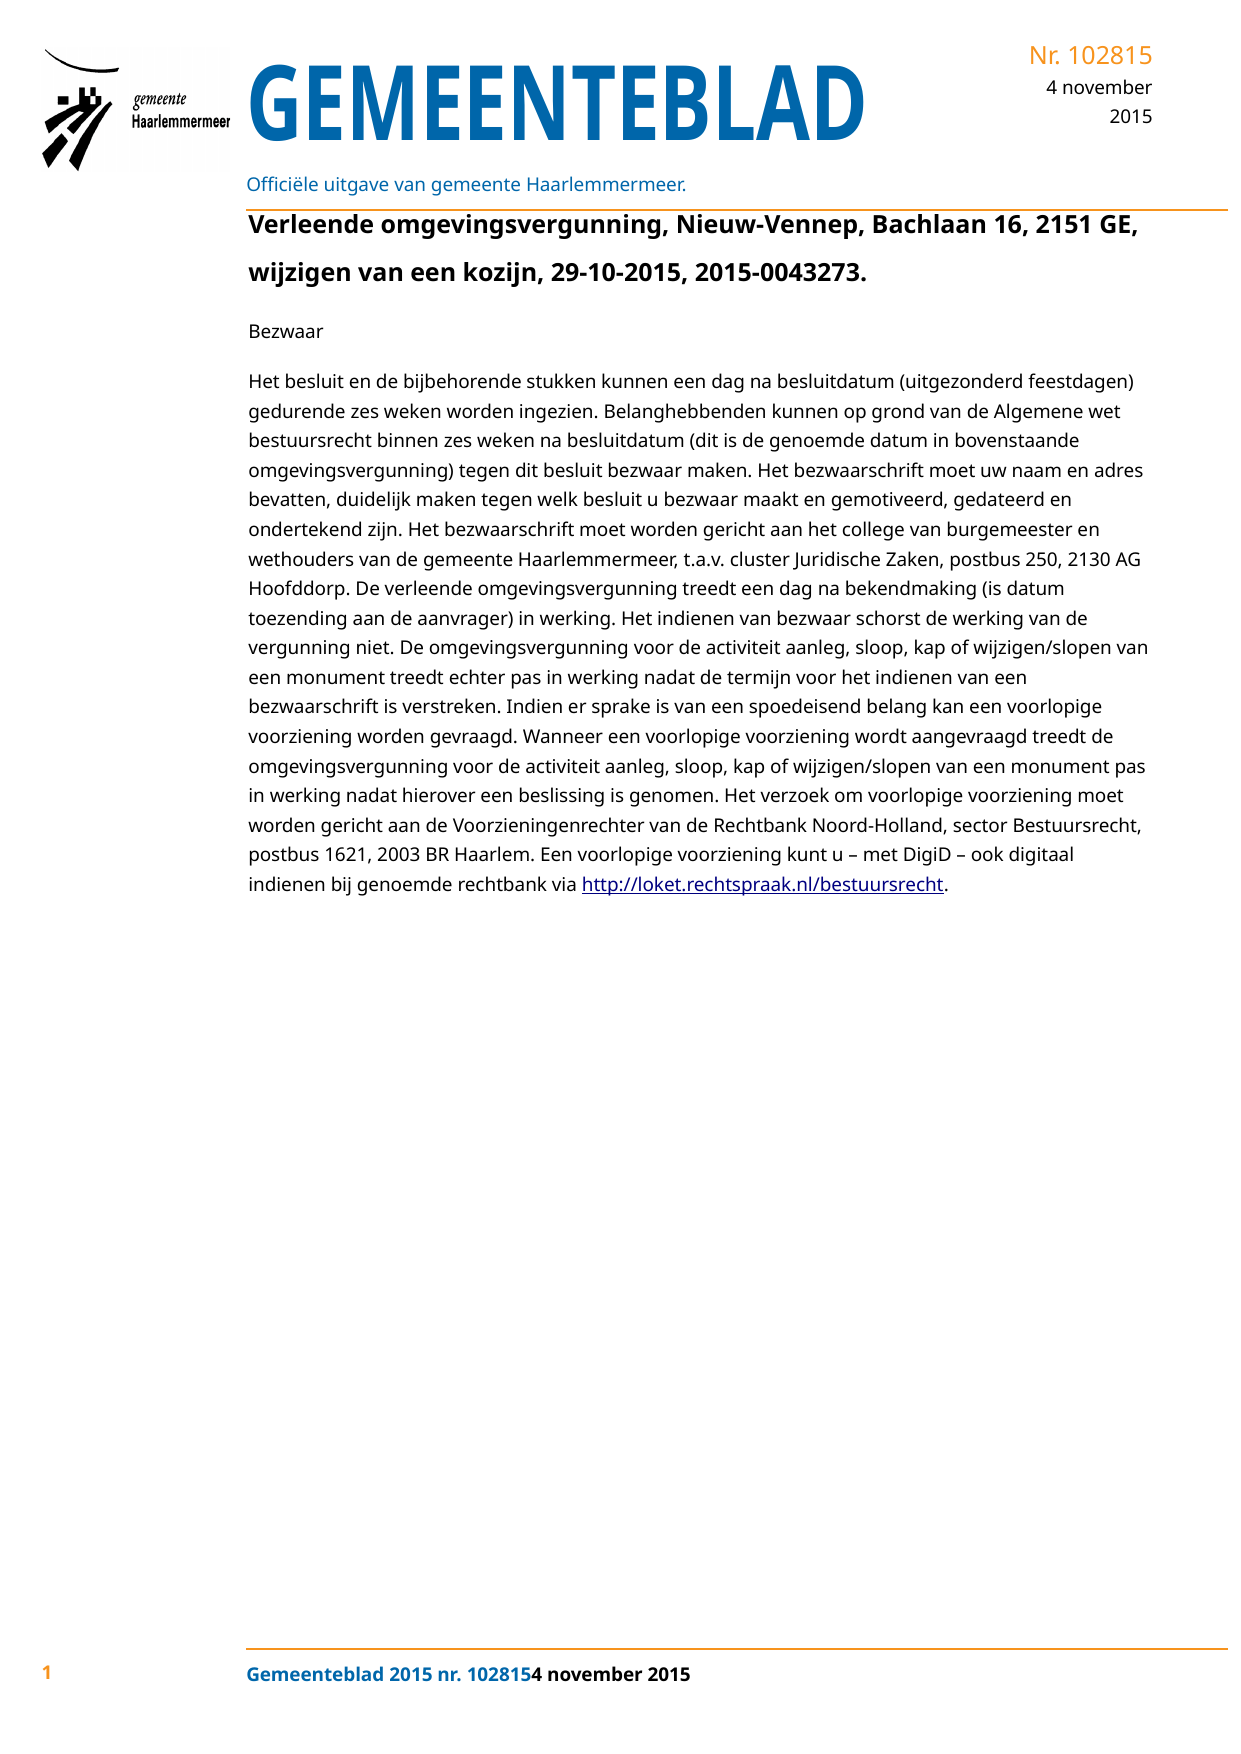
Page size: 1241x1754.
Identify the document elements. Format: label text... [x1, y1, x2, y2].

text Het besluit en de bijbehorende stukken kunnen een dag na besluitdatum (uitgezonderd feestdagen) gedurende zes weken worden ingezien. Belanghebbenden kunnen op grond van de Algemene wet bestuursrecht binnen zes weken na besluitdatum (dit is de genoemde datum in bovenstaande omgevingsvergunning) tegen dit besluit bezwaar maken. Het bezwaarschrift moet uw naam en adres bevatten, duidelijk maken tegen welk besluit u bezwaar maakt en gemotiveerd, gedateerd en ondertekend zijn. Het bezwaarschrift moet worden gericht aan het college van burgemeester en wethouders van de gemeente Haarlemmermeer, t.a.v. cluster Juridische Zaken, postbus 250, 2130 AG Hoofddorp. De verleende omgevingsvergunning treedt een dag na bekendmaking (is datum toezending aan de aanvrager) in werking. Het indienen van bezwaar schorst de werking van de vergunning niet. De omgevingsvergunning voor de activiteit aanleg, sloop, kap of wijzigen/slopen van een monument treedt echter pas in werking nadat de termijn voor het indienen van een bezwaarschrift is verstreken. Indien er sprake is van een spoedeisend belang kan een voorlopige voorziening worden gevraagd. Wanneer een voorlopige voorziening wordt aangevraagd treedt de omgevingsvergunning voor de activiteit aanleg, sloop, kap of wijzigen/slopen van een monument pas in werking nadat hierover een beslissing is genomen. Het verzoek om voorlopige voorziening moet worden gericht aan de Voorzieningenrechter van de Rechtbank Noord-Holland, sector Bestuursrecht, postbus 1621, 2003 BR Haarlem. Een voorlopige voorziening kunt u – met DigiD – ook digitaal indienen bij genoemde rechtbank via http://loket.rechtspraak.nl/bestuursrecht. [248, 368, 1152, 897]
text Verleende omgevingsvergunning, Nieuw-Vennep, Bachlaan 16, 2151 GE, wijzigen van een kozijn, 29-10-2015, 2015-0043273. [248, 211, 1152, 288]
picture [41, 47, 231, 172]
text Bezwaar [248, 318, 1152, 344]
